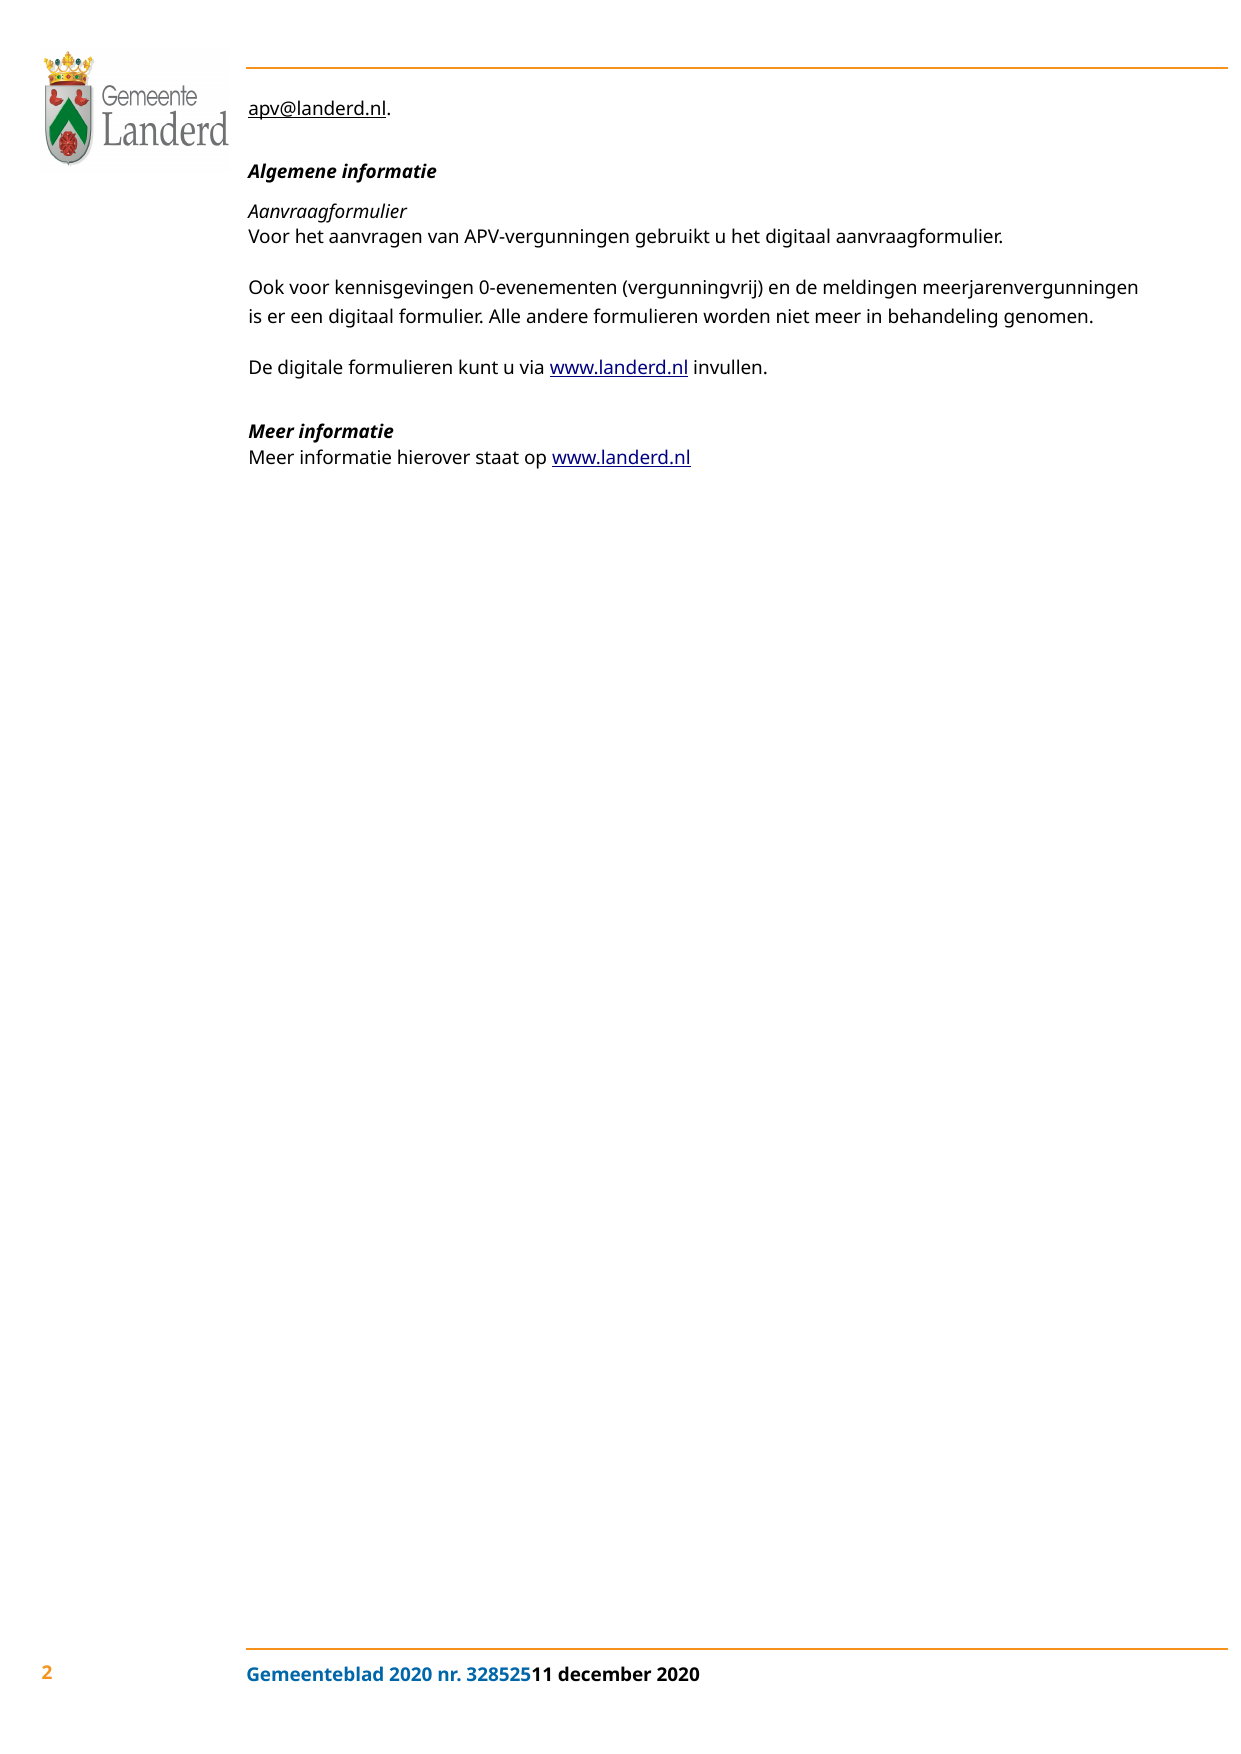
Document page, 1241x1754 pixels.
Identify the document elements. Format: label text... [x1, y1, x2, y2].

text Meer informatie [248, 418, 1152, 444]
picture [41, 47, 231, 172]
text Aanvraagformulier [248, 198, 1152, 224]
text Ook voor kennisgevingen 0-evenementen (vergunningvrij) en de meldingen meerjarenvergunningen is er een digitaal formulier. Alle andere formulieren worden niet meer in behandeling genomen. [248, 274, 1152, 329]
text De digitale formulieren kunt u via www.landerd.nl invullen. [248, 354, 1152, 380]
text Algemene informatie [248, 159, 1152, 184]
text Voor het aanvragen van APV-vergunningen gebruikt u het digitaal aanvraagformulier. [248, 224, 1152, 249]
text apv@landerd.nl. [248, 95, 1152, 121]
text Meer informatie hierover staat op www.landerd.nl [248, 444, 1152, 469]
